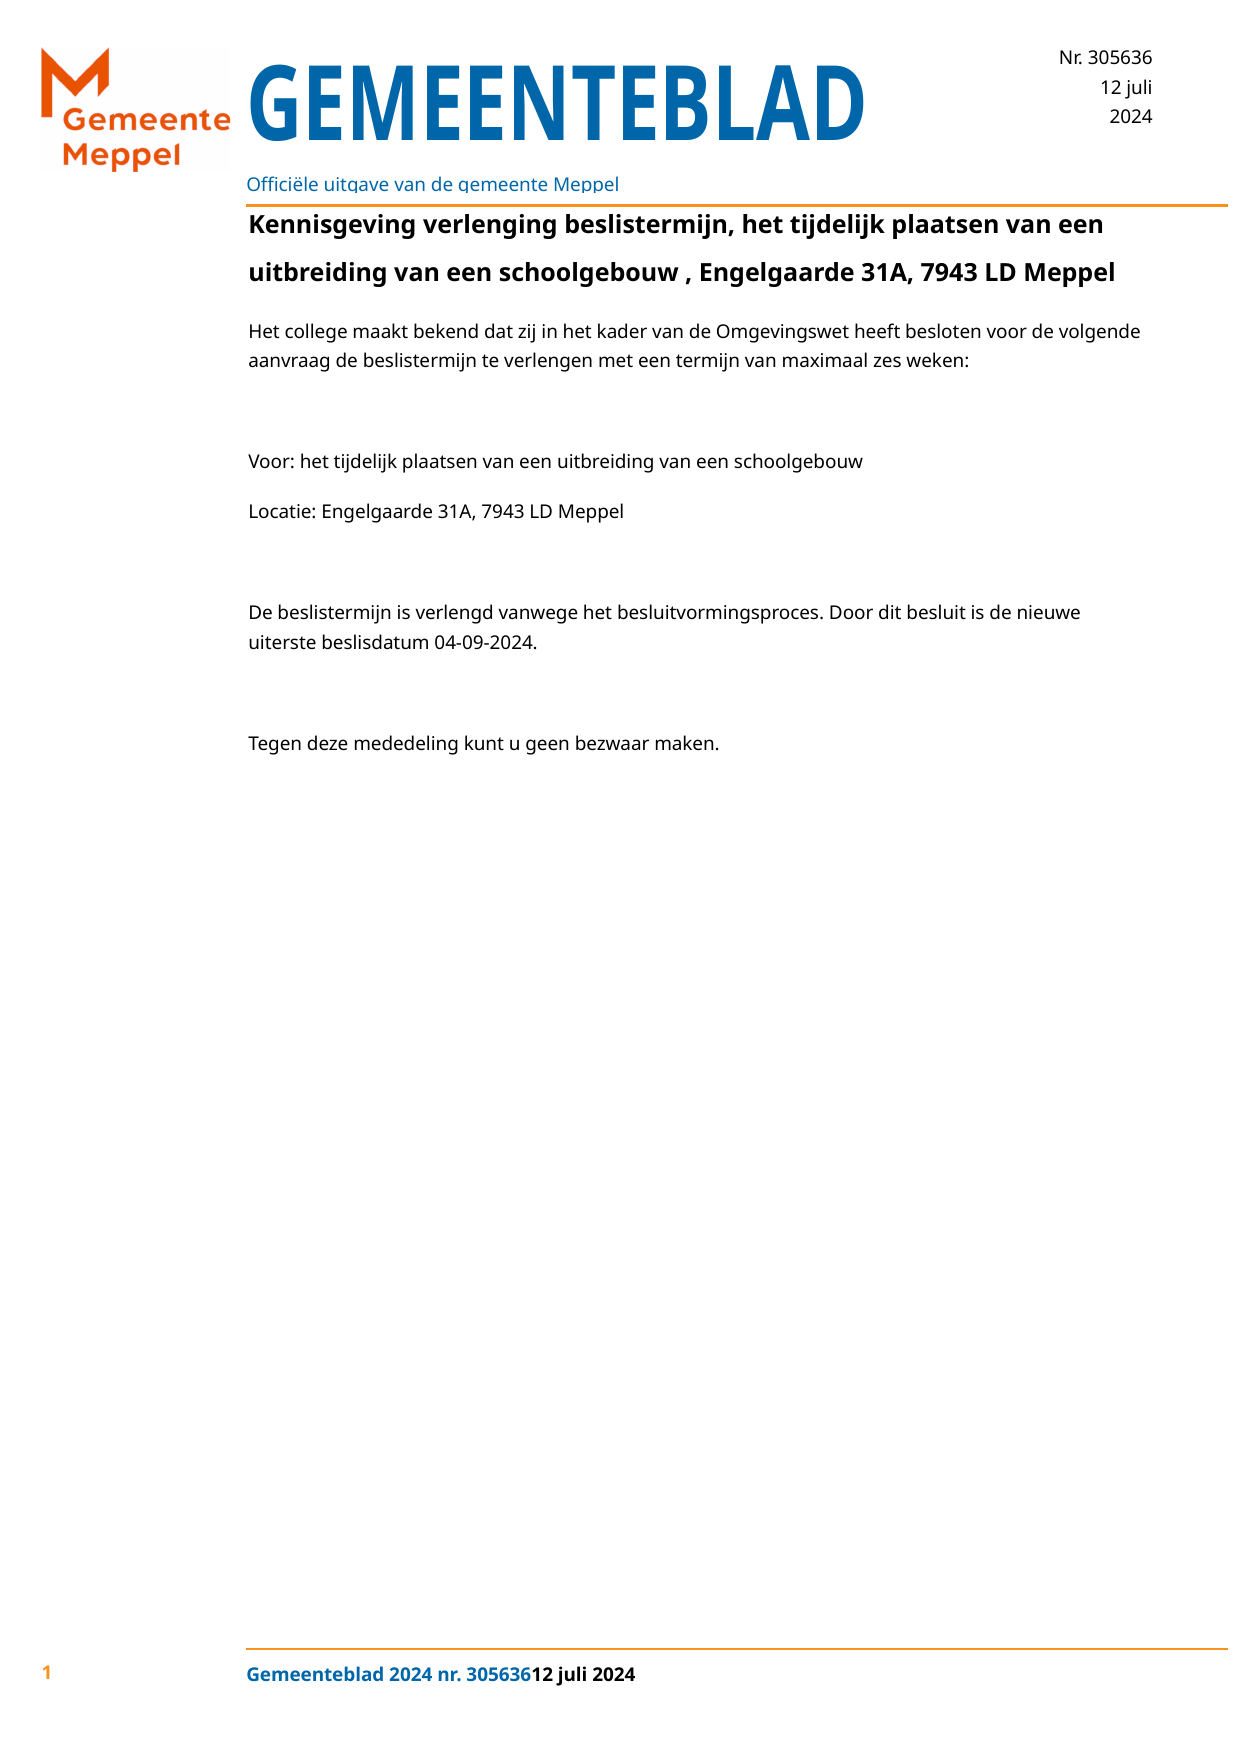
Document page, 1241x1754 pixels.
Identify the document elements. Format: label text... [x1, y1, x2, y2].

text Het college maakt bekend dat zij in het kader van de Omgevingswet heeft besloten voor de volgende aanvraag de beslistermijn te verlengen met een termijn van maximaal zes weken: [248, 318, 1152, 373]
text Kennisgeving verlenging beslistermijn, het tijdelijk plaatsen van een uitbreiding van een schoolgebouw , Engelgaarde 31A, 7943 LD Meppel [248, 207, 1152, 288]
text Tegen deze mededeling kunt u geen bezwaar maken. [248, 730, 1152, 756]
text De beslistermijn is verlengd vanwege het besluitvormingsproces. Door dit besluit is de nieuwe uiterste beslisdatum 04-09-2024. [248, 599, 1152, 655]
text Locatie: Engelgaarde 31A, 7943 LD Meppel [248, 499, 1152, 524]
picture [41, 47, 231, 172]
text Voor: het tijdelijk plaatsen van een uitbreiding van een schoolgebouw [248, 448, 1152, 474]
